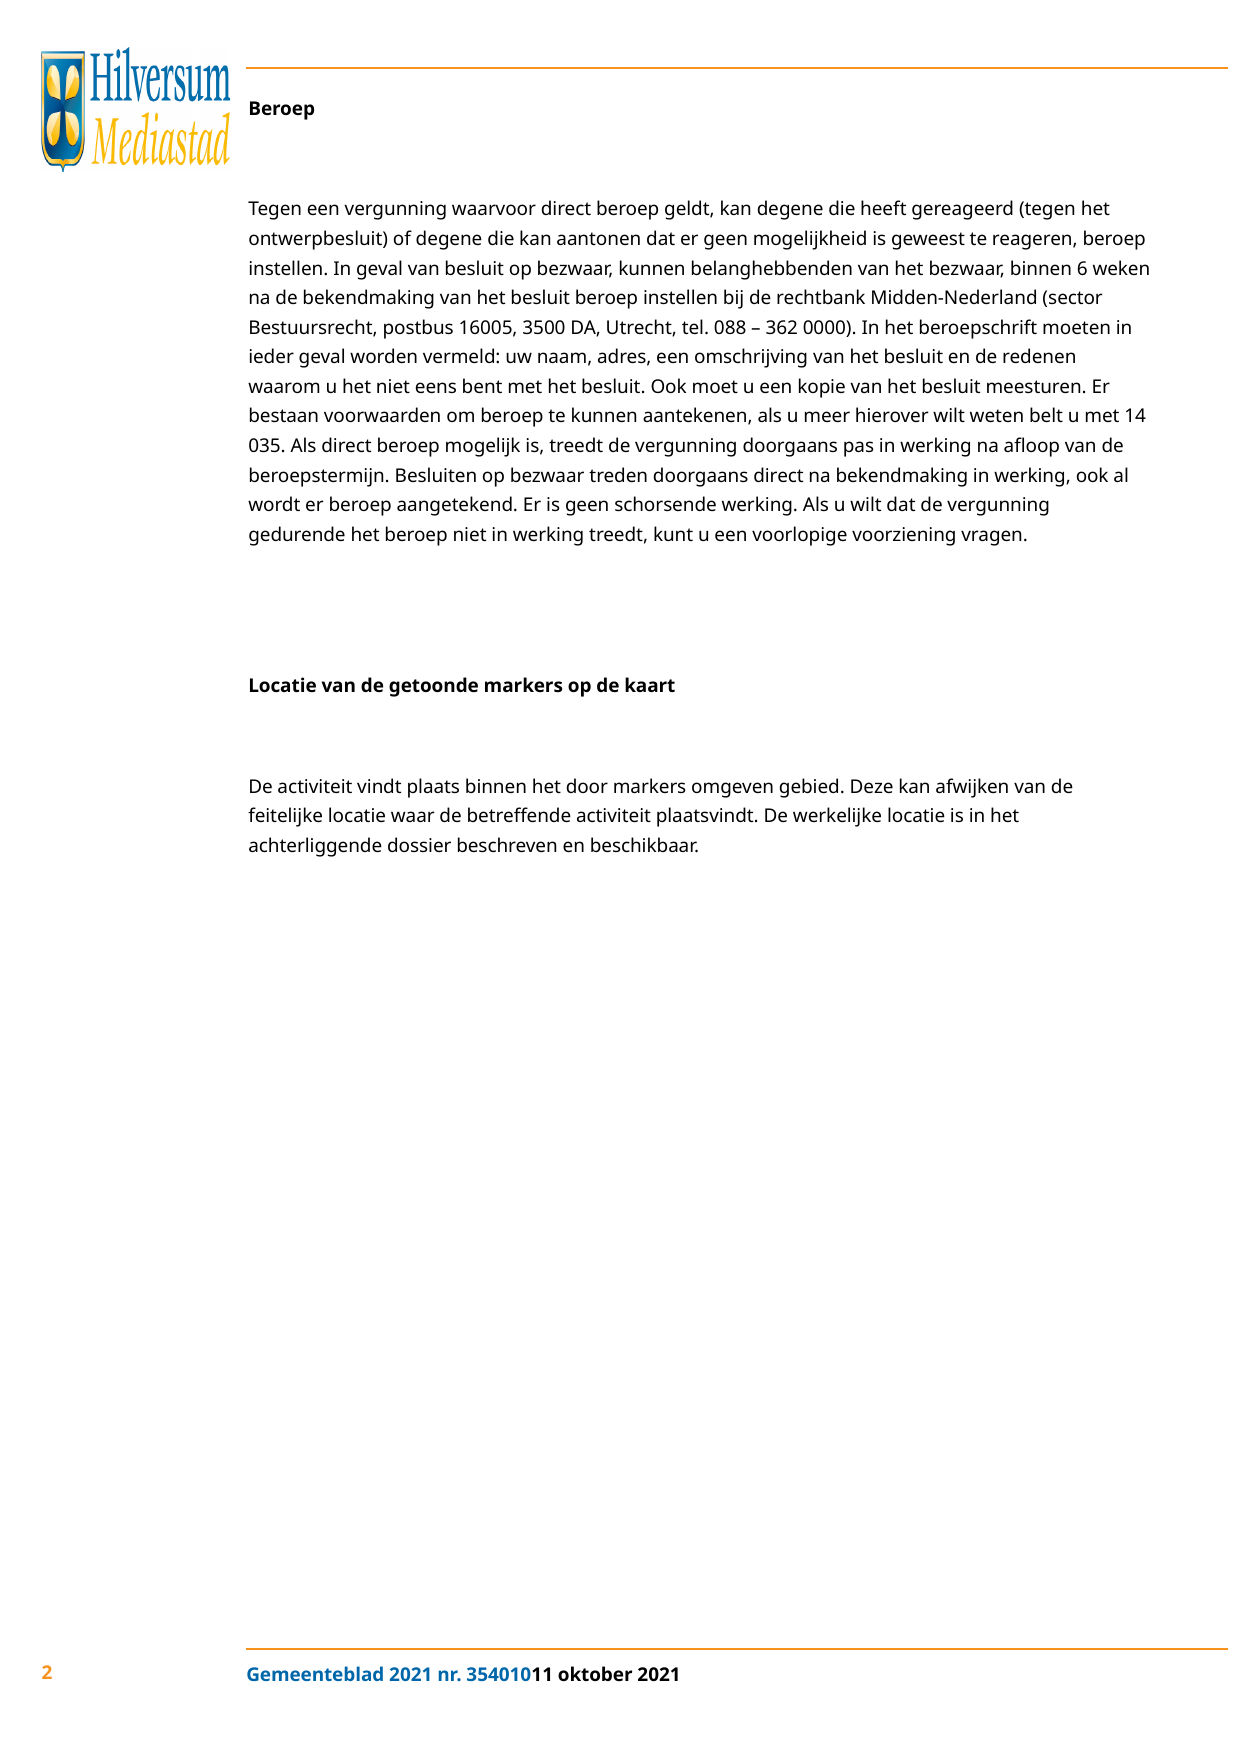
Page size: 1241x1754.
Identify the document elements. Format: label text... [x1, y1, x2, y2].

text Beroep [248, 95, 1152, 121]
text De activiteit vindt plaats binnen het door markers omgeven gebied. Deze kan afwijken van de feitelijke locatie waar de betreffende activiteit plaatsvindt. De werkelijke locatie is in het achterliggende dossier beschreven en beschikbaar. [248, 773, 1152, 858]
text Tegen een vergunning waarvoor direct beroep geldt, kan degene die heeft gereageerd (tegen het ontwerpbesluit) of degene die kan aantonen dat er geen mogelijkheid is geweest te reageren, beroep instellen. In geval van besluit op bezwaar, kunnen belanghebbenden van het bezwaar, binnen 6 weken na de bekendmaking van het besluit beroep instellen bij de rechtbank Midden-Nederland (sector Bestuursrecht, postbus 16005, 3500 DA, Utrecht, tel. 088 – 362 0000). In het beroepschrift moeten in ieder geval worden vermeld: uw naam, adres, een omschrijving van het besluit en de redenen waarom u het niet eens bent met het besluit. Ook moet u een kopie van het besluit meesturen. Er bestaan voorwaarden om beroep te kunnen aantekenen, als u meer hierover wilt weten belt u met 14 035. Als direct beroep mogelijk is, treedt de vergunning doorgaans pas in werking na afloop van de beroepstermijn. Besluiten op bezwaar treden doorgaans direct na bekendmaking in werking, ook al wordt er beroep aangetekend. Er is geen schorsende werking. Als u wilt dat de vergunning gedurende het beroep niet in werking treedt, kunt u een voorlopige voorziening vragen. [248, 196, 1152, 547]
text Locatie van de getoonde markers op de kaart [248, 672, 1152, 698]
picture [41, 47, 231, 172]
